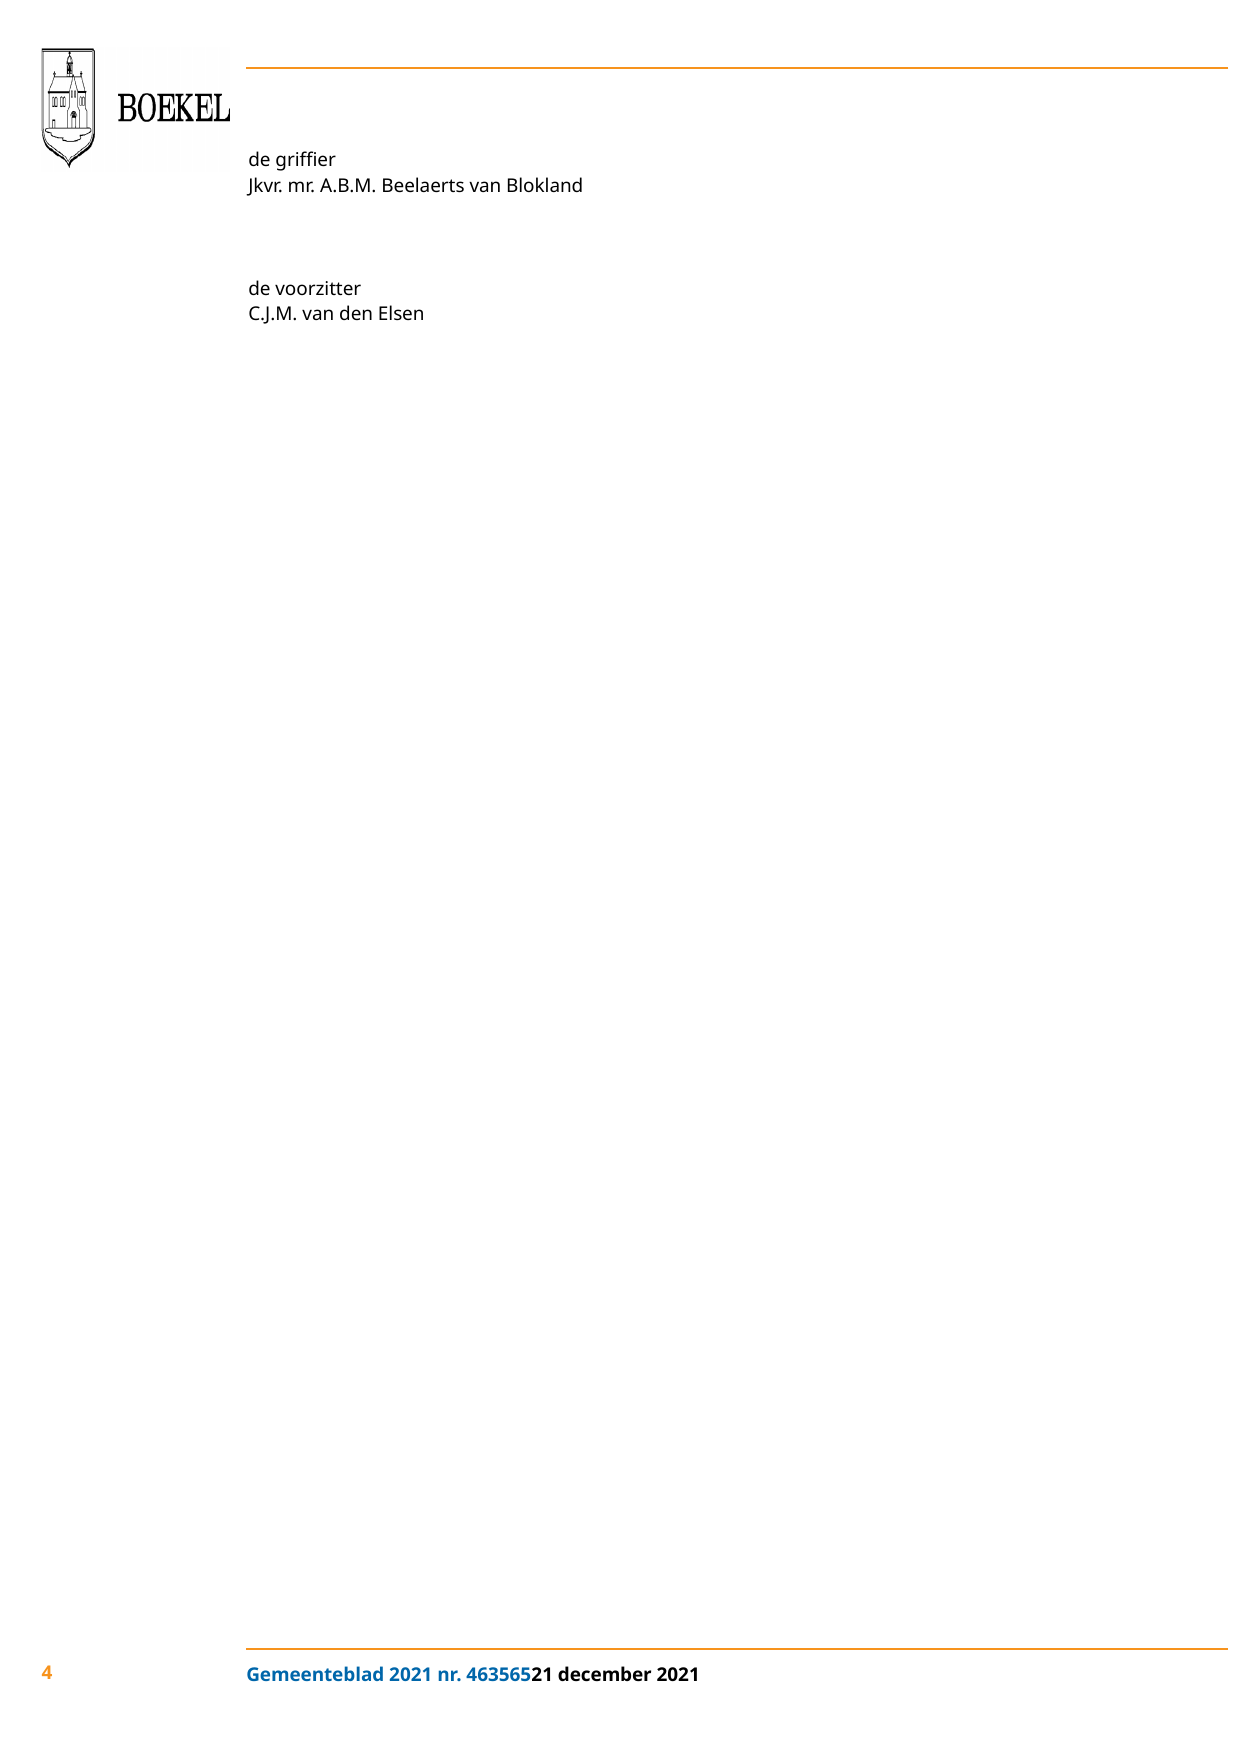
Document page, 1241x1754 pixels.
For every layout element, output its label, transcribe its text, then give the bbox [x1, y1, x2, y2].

text Jkvr. mr. A.B.M. Beelaerts van Blokland [248, 172, 1152, 198]
text de griffier [248, 146, 1152, 172]
text de voorzitter [248, 275, 1152, 301]
text C.J.M. van den Elsen [248, 301, 1152, 326]
picture [41, 47, 231, 172]
